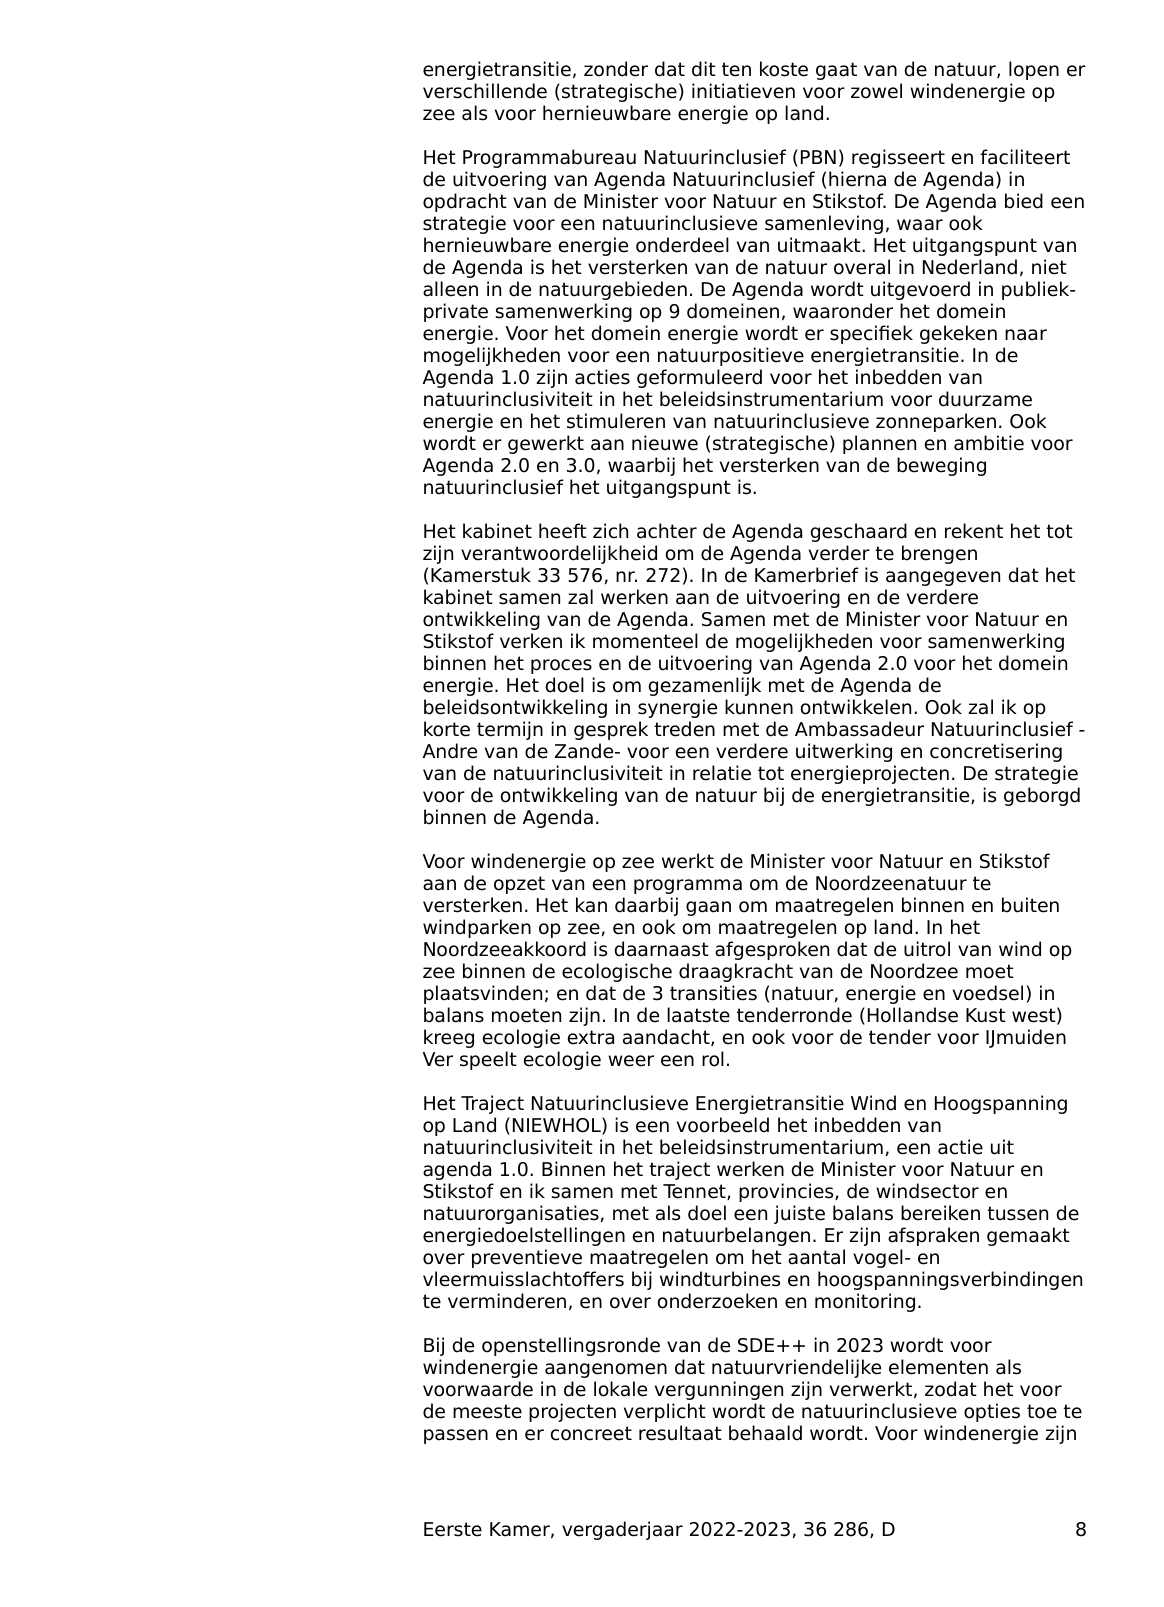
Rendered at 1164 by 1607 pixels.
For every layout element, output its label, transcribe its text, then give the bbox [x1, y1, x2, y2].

text Het Traject Natuurinclusieve Energietransitie Wind en Hoogspanning op Land (NIEWHOL) is een voorbeeld het inbedden van natuurinclusiviteit in het beleidsinstrumentarium, een actie uit agenda 1.0. Binnen het traject werken de Minister voor Natuur en Stikstof en ik samen met Tennet, provincies, de windsector en natuurorganisaties, met als doel een juiste balans bereiken tussen de energiedoelstellingen en natuurbelangen. Er zijn afspraken gemaakt over preventieve maatregelen om het aantal vogel- en vleermuisslachtoffers bij windturbines en hoogspanningsverbindingen te verminderen, en over onderzoeken en monitoring. [422, 1093, 1087, 1313]
text Voor windenergie op zee werkt de Minister voor Natuur en Stikstof aan de opzet van een programma om de Noordzeenatuur te versterken. Het kan daarbij gaan om maatregelen binnen en buiten windparken op zee, en ook om maatregelen op land. In het Noordzeeakkoord is daarnaast afgesproken dat de uitrol van wind op zee binnen de ecologische draagkracht van de Noordzee moet plaatsvinden; en dat de 3 transities (natuur, energie en voedsel) in balans moeten zijn. In de laatste tenderronde (Hollandse Kust west) kreeg ecologie extra aandacht, en ook voor de tender voor IJmuiden Ver speelt ecologie weer een rol. [422, 851, 1087, 1071]
text Het kabinet heeft zich achter de Agenda geschaard en rekent het tot zijn verantwoordelijkheid om de Agenda verder te brengen (Kamerstuk 33 576, nr. 272). In de Kamerbrief is aangegeven dat het kabinet samen zal werken aan de uitvoering en de verdere ontwikkeling van de Agenda. Samen met de Minister voor Natuur en Stikstof verken ik momenteel de mogelijkheden voor samenwerking binnen het proces en de uitvoering van Agenda 2.0 voor het domein energie. Het doel is om gezamenlijk met de Agenda de beleidsontwikkeling in synergie kunnen ontwikkelen. Ook zal ik op korte termijn in gesprek treden met de Ambassadeur Natuurinclusief -Andre van de Zande- voor een verdere uitwerking en concretisering van de natuurinclusiviteit in relatie tot energieprojecten. De strategie voor de ontwikkeling van de natuur bij de energietransitie, is geborgd binnen de Agenda. [422, 521, 1087, 829]
text energietransitie, zonder dat dit ten koste gaat van de natuur, lopen er verschillende (strategische) initiatieven voor zowel windenergie op zee als voor hernieuwbare energie op land. [422, 59, 1087, 125]
text Het Programmabureau Natuurinclusief (PBN) regisseert en faciliteert de uitvoering van Agenda Natuurinclusief (hierna de Agenda) in opdracht van de Minister voor Natuur en Stikstof. De Agenda bied een strategie voor een natuurinclusieve samenleving, waar ook hernieuwbare energie onderdeel van uitmaakt. Het uitgangspunt van de Agenda is het versterken van de natuur overal in Nederland, niet alleen in de natuurgebieden. De Agenda wordt uitgevoerd in publiek-private samenwerking op 9 domeinen, waaronder het domein energie. Voor het domein energie wordt er specifiek gekeken naar mogelijkheden voor een natuurpositieve energietransitie. In de Agenda 1.0 zijn acties geformuleerd voor het inbedden van natuurinclusiviteit in het beleidsinstrumentarium voor duurzame energie en het stimuleren van natuurinclusieve zonneparken. Ook wordt er gewerkt aan nieuwe (strategische) plannen en ambitie voor Agenda 2.0 en 3.0, waarbij het versterken van de beweging natuurinclusief het uitgangspunt is. [422, 147, 1087, 499]
text Bij de openstellingsronde van de SDE++ in 2023 wordt voor windenergie aangenomen dat natuurvriendelijke elementen als voorwaarde in de lokale vergunningen zijn verwerkt, zodat het voor de meeste projecten verplicht wordt de natuurinclusieve opties toe te passen en er concreet resultaat behaald wordt. Voor windenergie zijn [422, 1335, 1087, 1445]
